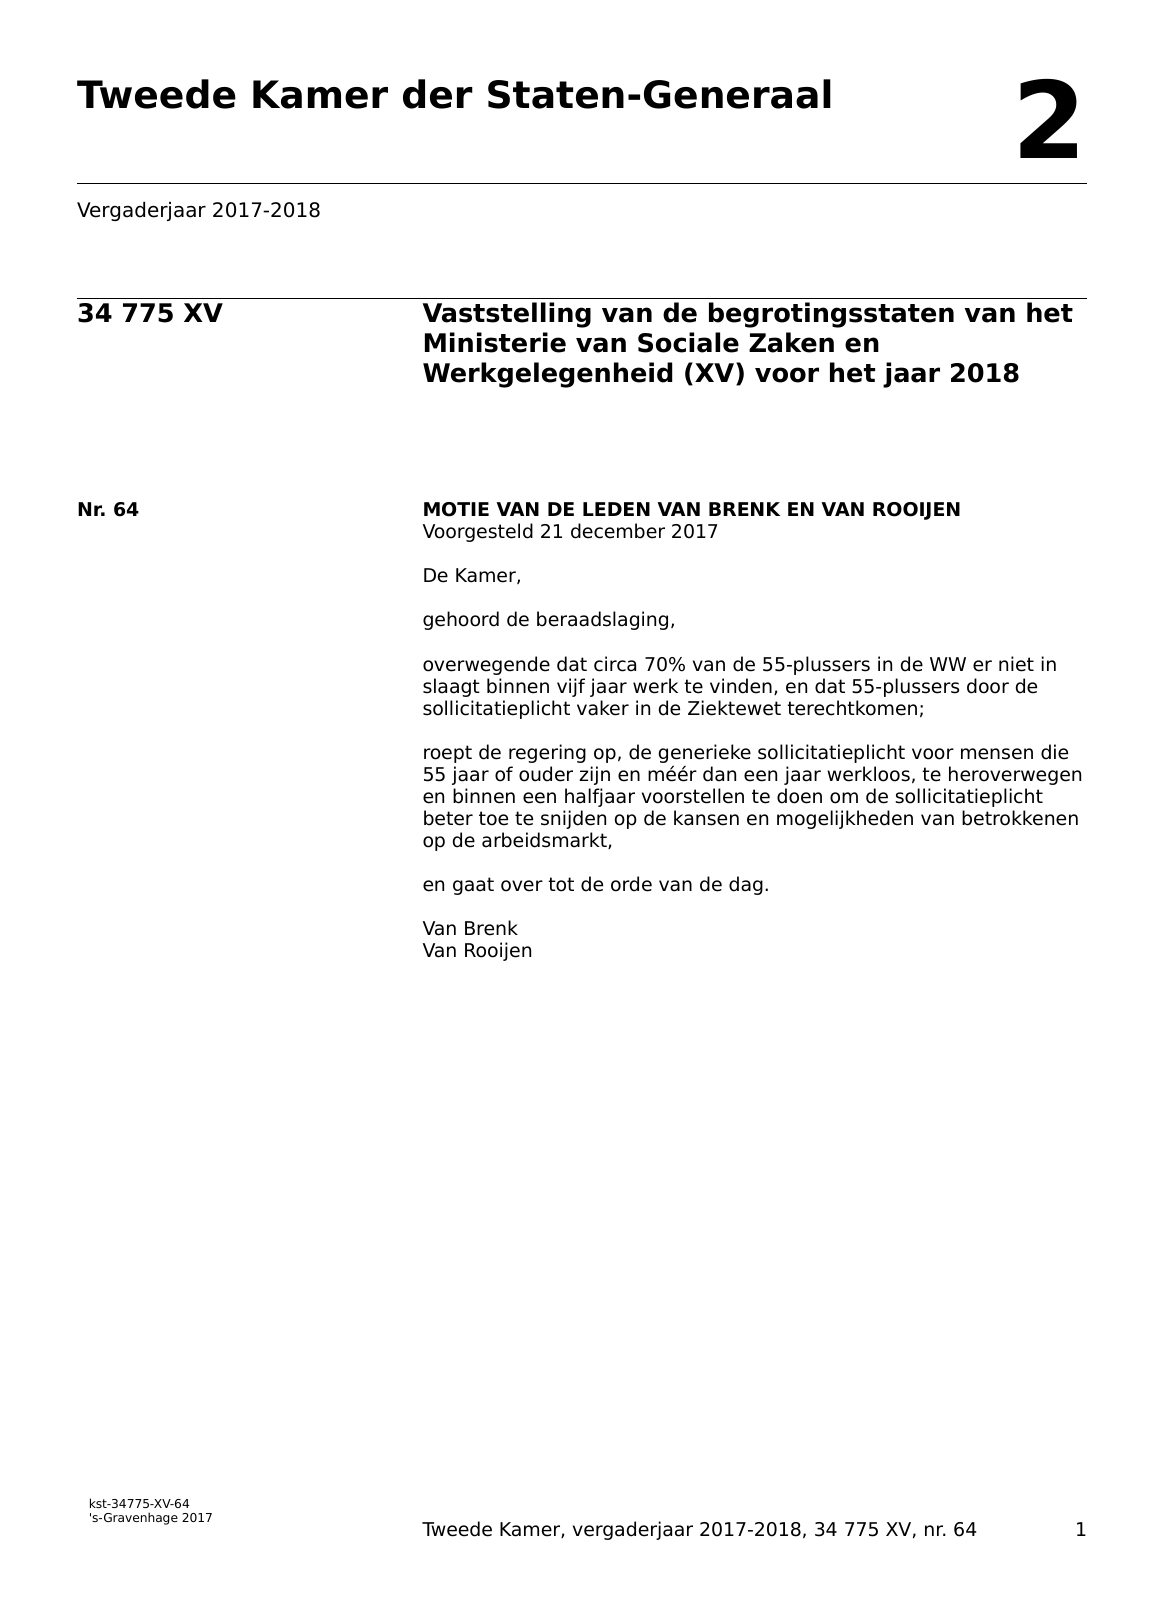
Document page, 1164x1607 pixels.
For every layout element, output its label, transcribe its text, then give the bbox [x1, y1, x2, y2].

text en gaat over tot de orde van de dag. [422, 874, 1087, 896]
table_header 2 [886, 59, 1087, 183]
subtitle Nr. 64 MOTIE VAN DE LEDEN VAN BRENK EN VAN ROOIJEN [77, 499, 1087, 521]
text Van Rooijen [422, 940, 1087, 962]
text roept de regering op, de generieke sollicitatieplicht voor mensen die 55 jaar of ouder zijn en méér dan een jaar werkloos, te heroverwegen en binnen een halfjaar voorstellen te doen om de sollicitatieplicht beter toe te snijden op de kansen en mogelijkheden van betrokkenen op de arbeidsmarkt, [422, 742, 1087, 852]
table_header Tweede Kamer der Staten-Generaal [77, 59, 886, 183]
text kst-34775-XV-64 [88, 1497, 323, 1511]
text Van Brenk [422, 918, 1087, 940]
subtitle 34 775 XV Vaststelling van de begrotingsstaten van het Ministerie van Sociale Zaken en Werkgelegenheid (XV) voor het jaar 2018 [77, 299, 1087, 388]
text Voorgesteld 21 december 2017 [422, 521, 1087, 543]
table_cell Vergaderjaar 2017-2018 [77, 184, 1087, 298]
text overwegende dat circa 70% van de 55-plussers in de WW er niet in slaagt binnen vijf jaar werk te vinden, en dat 55-plussers door de sollicitatieplicht vaker in de Ziektewet terechtkomen; [422, 653, 1087, 719]
text De Kamer, [422, 565, 1087, 587]
text gehoord de beraadslaging, [422, 609, 1087, 631]
text 's-Gravenhage 2017 [88, 1511, 323, 1525]
